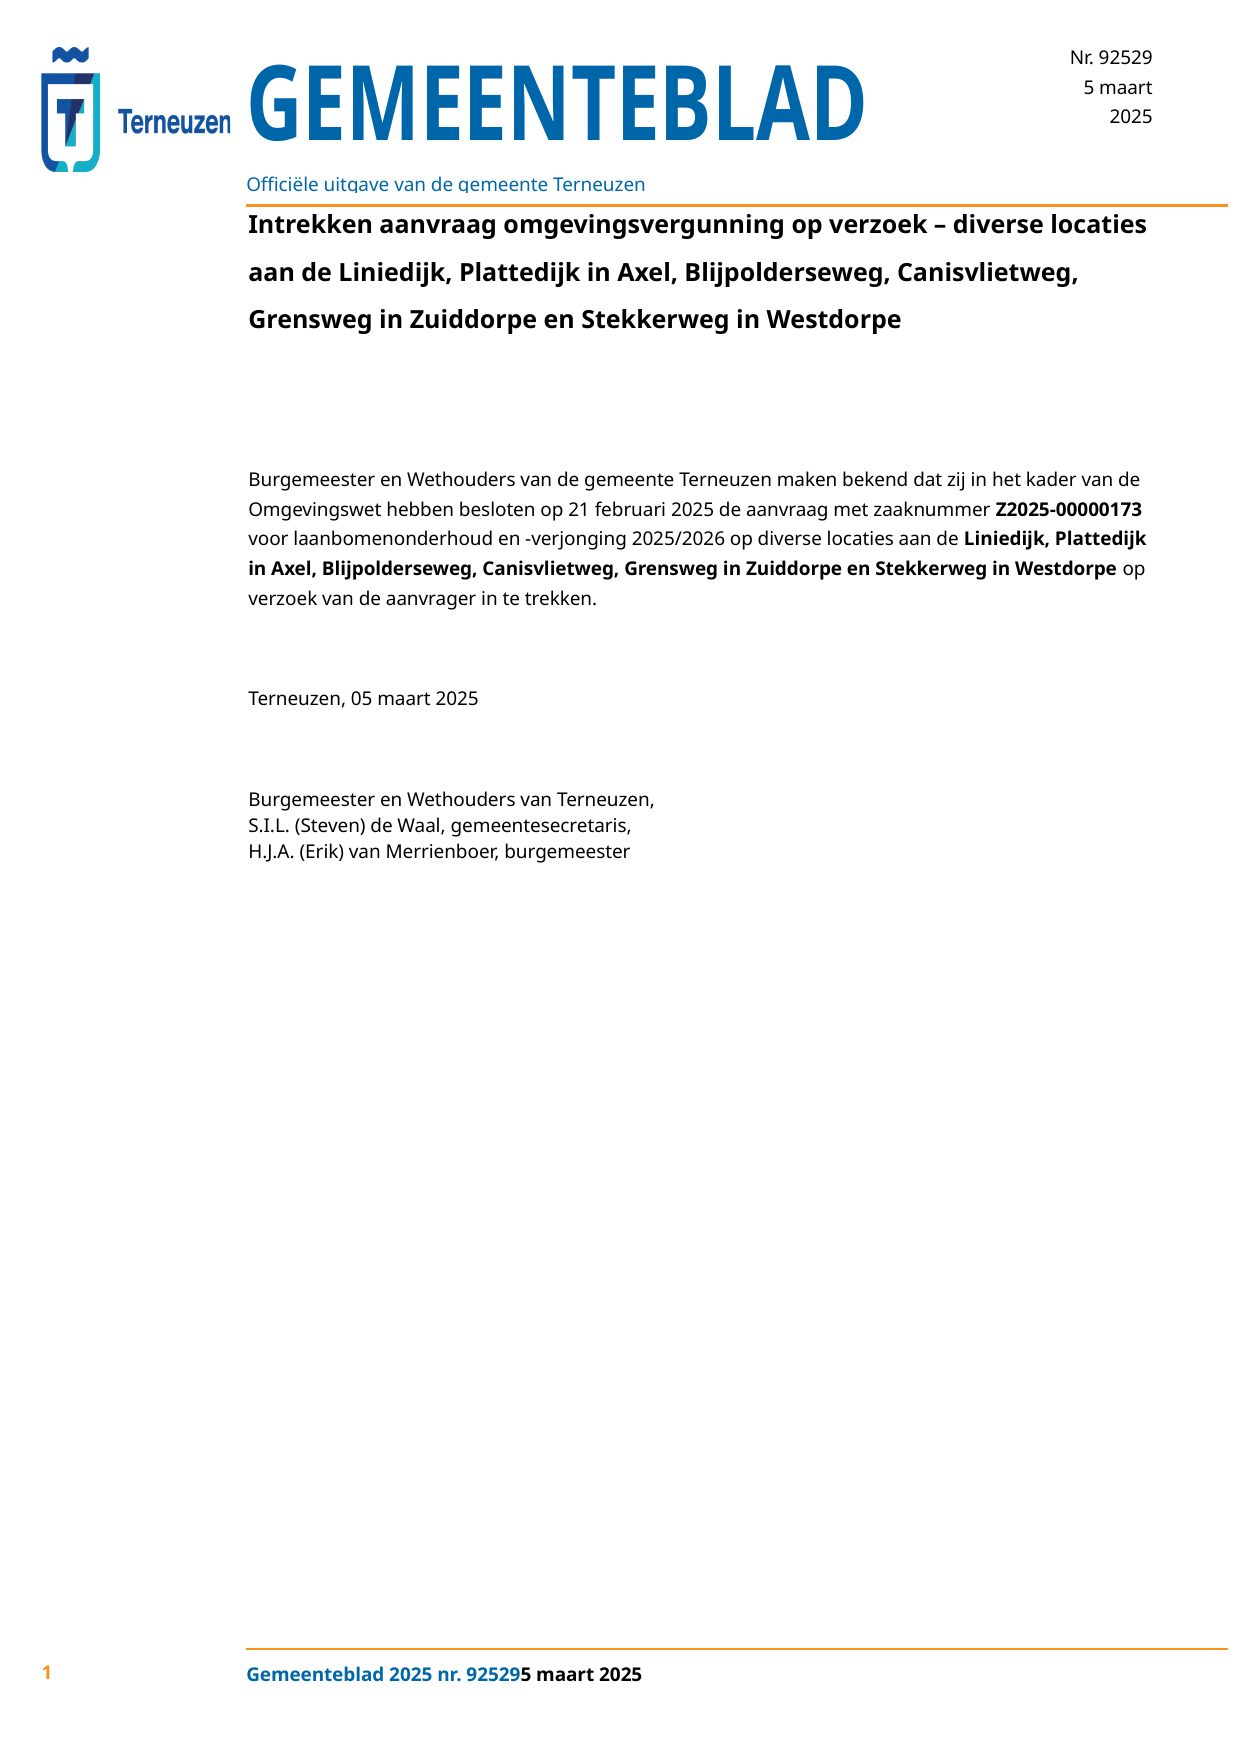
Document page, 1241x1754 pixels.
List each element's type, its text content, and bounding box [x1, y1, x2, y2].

table_cell H.J.A. (Erik) van Merrienboer, burgemeester [248, 838, 1152, 864]
table_cell S.I.L. (Steven) de Waal, gemeentesecretaris, [248, 812, 700, 838]
table_header Burgemeester en Wethouders van Terneuzen, [248, 786, 1152, 812]
picture [41, 47, 231, 172]
table_cell [248, 864, 700, 889]
text Burgemeester en Wethouders van de gemeente Terneuzen maken bekend dat zij in het kader van de Omgevingswet hebben besloten op 21 februari 2025 de aanvraag met zaaknummer Z2025-00000173 voor laanbomenonderhoud en -verjonging 2025/2026 op diverse locaties aan de Liniedijk, Plattedijk in Axel, Blijpolderseweg, Canisvlietweg, Grensweg in Zuiddorpe en Stekkerweg in Westdorpe op verzoek van de aanvrager in te trekken. [248, 466, 1152, 610]
table_cell [700, 864, 1152, 889]
text Terneuzen, 05 maart 2025 [248, 686, 1152, 711]
text Intrekken aanvraag omgevingsvergunning op verzoek – diverse locaties aan de Liniedijk, Plattedijk in Axel, Blijpolderseweg, Canisvlietweg, Grensweg in Zuiddorpe en Stekkerweg in Westdorpe [248, 207, 1152, 336]
table_cell [700, 812, 1152, 838]
